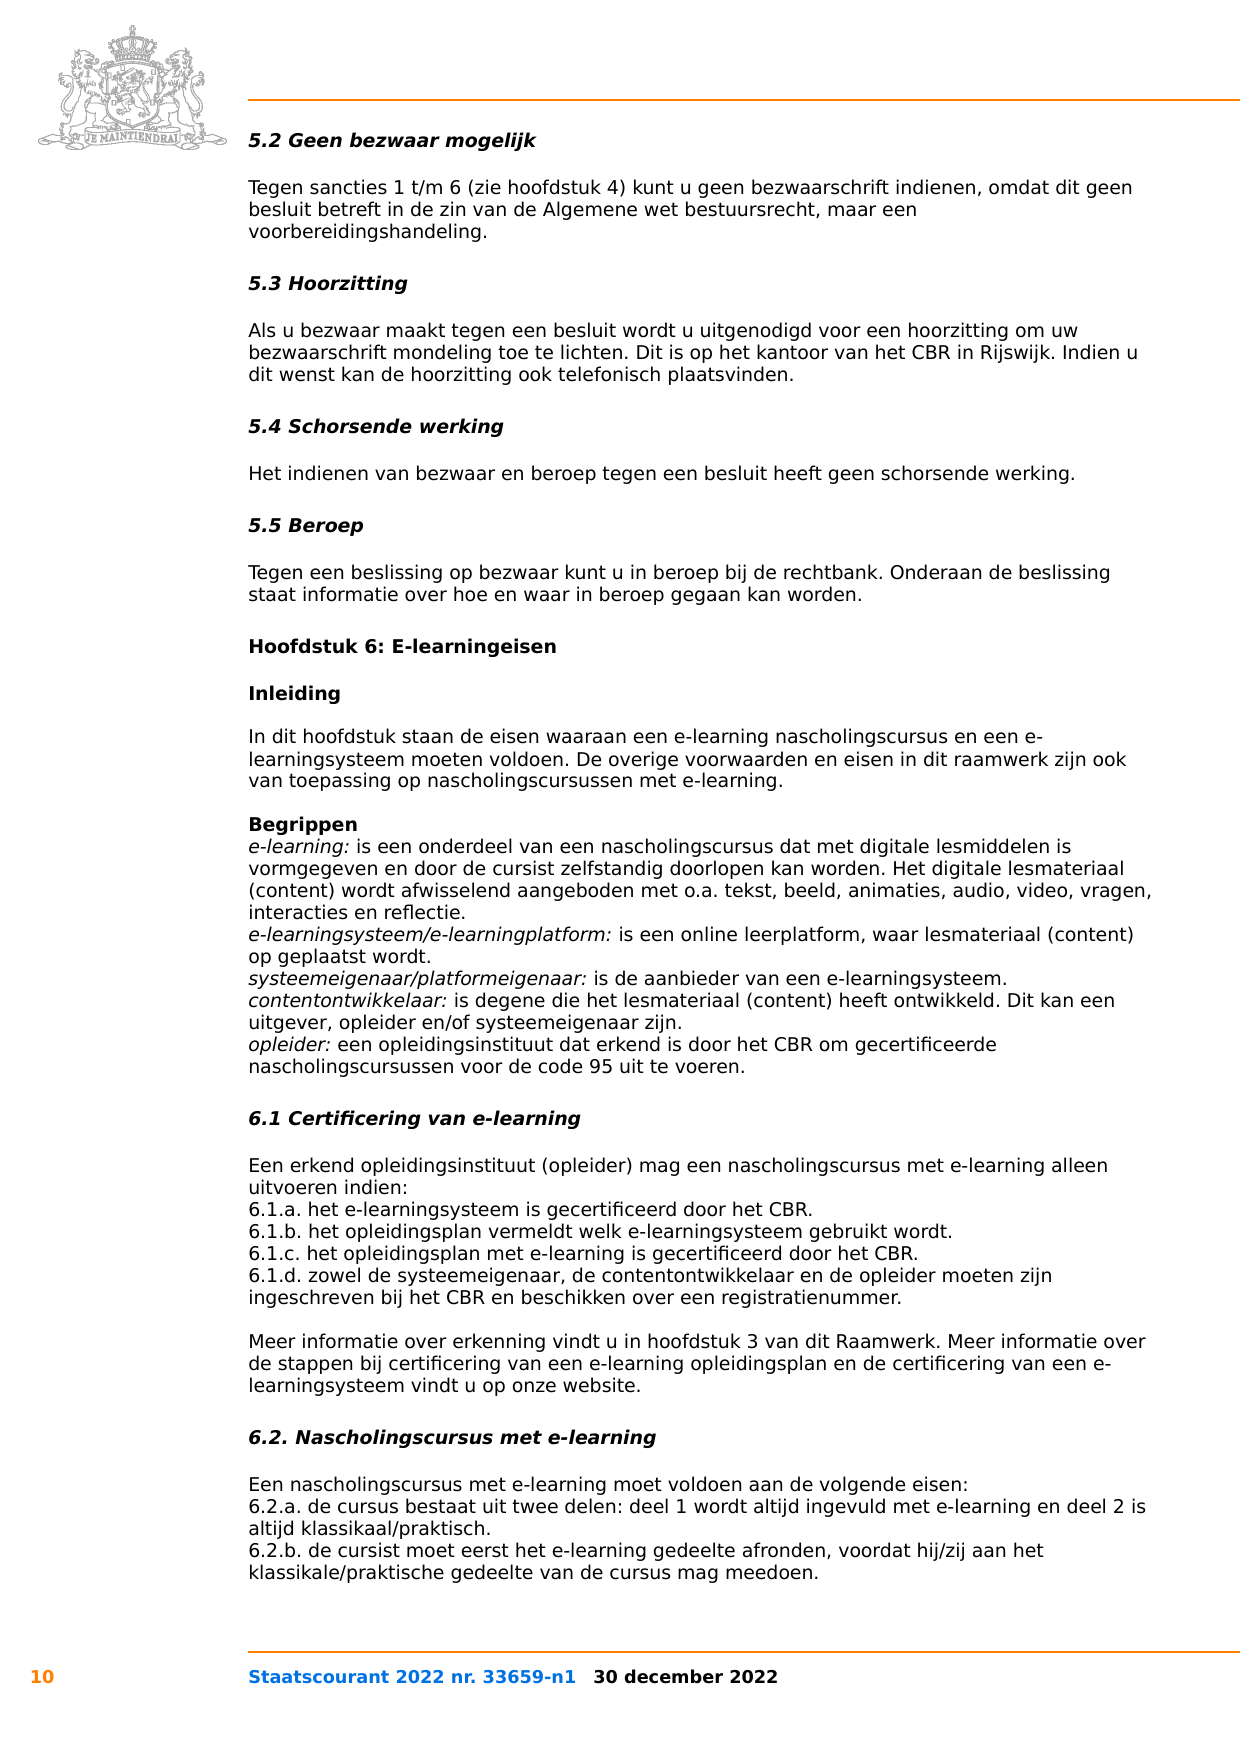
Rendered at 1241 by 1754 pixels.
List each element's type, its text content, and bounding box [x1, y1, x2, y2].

text Het indienen van bezwaar en beroep tegen een besluit heeft geen schorsende werking. [248, 463, 1163, 485]
text 6.1.a. het e-learningsysteem is gecertificeerd door het CBR. [248, 1199, 1163, 1221]
text e-learning: is een onderdeel van een nascholingscursus dat met digitale lesmiddelen is vormgegeven en door de cursist zelfstandig doorlopen kan worden. Het digitale lesmateriaal (content) wordt afwisselend aangeboden met o.a. tekst, beeld, animaties, audio, video, vragen, interacties en reflectie. [248, 836, 1163, 924]
text e-learningsysteem/e-learningplatform: is een online leerplatform, waar lesmateriaal (content) op geplaatst wordt. [248, 924, 1163, 968]
text Een nascholingscursus met e-learning moet voldoen aan de volgende eisen: [248, 1474, 1163, 1496]
text contentontwikkelaar: is degene die het lesmateriaal (content) heeft ontwikkeld. Dit kan een uitgever, opleider en/of systeemeigenaar zijn. [248, 990, 1163, 1034]
subtitle 5.2 Geen bezwaar mogelijk [248, 130, 1163, 152]
picture [38, 25, 227, 150]
subtitle Inleiding [248, 683, 1163, 704]
text 6.1.c. het opleidingsplan met e-learning is gecertificeerd door het CBR. [248, 1243, 1163, 1265]
text opleider: een opleidingsinstituut dat erkend is door het CBR om gecertificeerde nascholingscursussen voor de code 95 uit te voeren. [248, 1034, 1163, 1078]
subtitle 5.5 Beroep [248, 515, 1163, 537]
subtitle 6.2. Nascholingscursus met e-learning [248, 1427, 1163, 1449]
text Als u bezwaar maakt tegen een besluit wordt u uitgenodigd voor een hoorzitting om uw bezwaarschrift mondeling toe te lichten. Dit is op het kantoor van het CBR in Rijswijk. Indien u dit wenst kan de hoorzitting ook telefonisch plaatsvinden. [248, 320, 1163, 386]
subtitle 6.1 Certificering van e-learning [248, 1108, 1163, 1130]
subtitle Begrippen [248, 814, 1163, 836]
subtitle 5.3 Hoorzitting [248, 273, 1163, 295]
text 6.2.b. de cursist moet eerst het e-learning gedeelte afronden, voordat hij/zij aan het klassikale/praktische gedeelte van de cursus mag meedoen. [248, 1539, 1163, 1583]
text Een erkend opleidingsinstituut (opleider) mag een nascholingscursus met e-learning alleen uitvoeren indien: [248, 1155, 1163, 1199]
text 6.1.b. het opleidingsplan vermeldt welk e-learningsysteem gebruikt wordt. [248, 1221, 1163, 1243]
text Tegen sancties 1 t/m 6 (zie hoofdstuk 4) kunt u geen bezwaarschrift indienen, omdat dit geen besluit betreft in de zin van de Algemene wet bestuursrecht, maar een voorbereidingshandeling. [248, 177, 1163, 243]
text Tegen een beslissing op bezwaar kunt u in beroep bij de rechtbank. Onderaan de beslissing staat informatie over hoe en waar in beroep gegaan kan worden. [248, 562, 1163, 606]
text systeemeigenaar/platformeigenaar: is de aanbieder van een e-learningsysteem. [248, 968, 1163, 990]
text 6.2.a. de cursus bestaat uit twee delen: deel 1 wordt altijd ingevuld met e-learning en deel 2 is altijd klassikaal/praktisch. [248, 1496, 1163, 1539]
text 6.1.d. zowel de systeemeigenaar, de contentontwikkelaar en de opleider moeten zijn ingeschreven bij het CBR en beschikken over een registratienummer. [248, 1265, 1163, 1309]
text Meer informatie over erkenning vindt u in hoofdstuk 3 van dit Raamwerk. Meer informatie over de stappen bij certificering van een e-learning opleidingsplan en de certificering van een e-learningsysteem vindt u op onze website. [248, 1331, 1163, 1397]
text In dit hoofdstuk staan de eisen waaraan een e-learning nascholingscursus en een e-learningsysteem moeten voldoen. De overige voorwaarden en eisen in dit raamwerk zijn ook van toepassing op nascholingscursussen met e-learning. [248, 726, 1163, 792]
subtitle 5.4 Schorsende werking [248, 416, 1163, 438]
subtitle Hoofdstuk 6: E-learningeisen [248, 636, 1163, 658]
